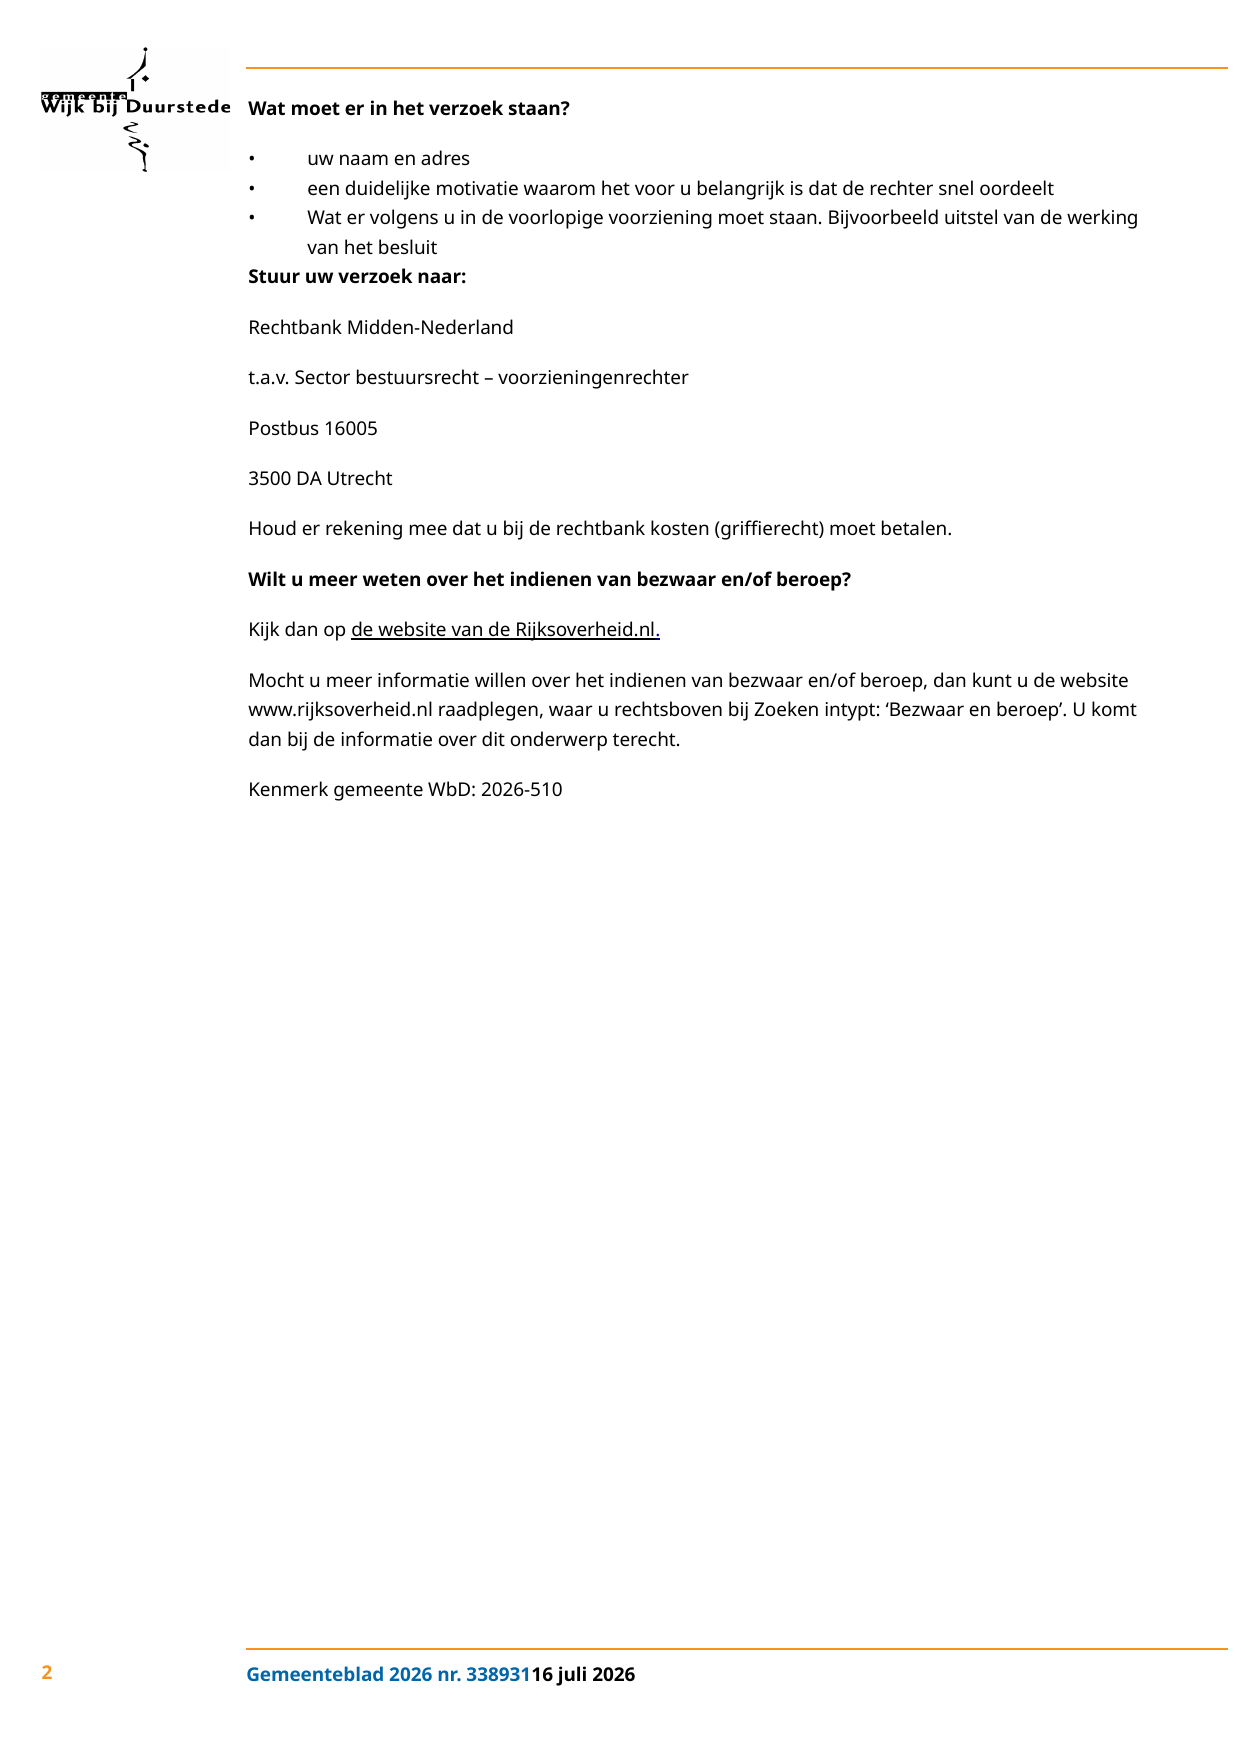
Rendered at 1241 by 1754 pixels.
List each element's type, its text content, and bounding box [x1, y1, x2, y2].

list uw naam en adres [248, 145, 1152, 171]
text Houd er rekening mee dat u bij de rechtbank kosten (griffierecht) moet betalen. [248, 516, 1152, 541]
list Wat er volgens u in de voorlopige voorziening moet staan. Bijvoorbeeld uitstel van de werking van het besluit [248, 204, 1152, 260]
text t.a.v. Sector bestuursrecht – voorzieningenrechter [248, 364, 1152, 390]
text Postbus 16005 [248, 415, 1152, 441]
text Stuur uw verzoek naar: [248, 263, 1152, 289]
text Wat moet er in het verzoek staan? [248, 95, 1152, 121]
text Kenmerk gemeente WbD: 2026-510 [248, 776, 1152, 802]
text Rechtbank Midden-Nederland [248, 314, 1152, 340]
text Kijk dan op de website van de Rijksoverheid.nl. [248, 616, 1152, 642]
text Wilt u meer weten over het indienen van bezwaar en/of beroep? [248, 566, 1152, 592]
picture [41, 47, 231, 172]
text Mocht u meer informatie willen over het indienen van bezwaar en/of beroep, dan kunt u de website www.rijksoverheid.nl raadplegen, waar u rechtsboven bij Zoeken intypt: ‘Bezwaar en beroep’. U komt dan bij de informatie over dit onderwerp terecht. [248, 667, 1152, 752]
text 3500 DA Utrecht [248, 465, 1152, 491]
list een duidelijke motivatie waarom het voor u belangrijk is dat de rechter snel oordeelt [248, 175, 1152, 201]
